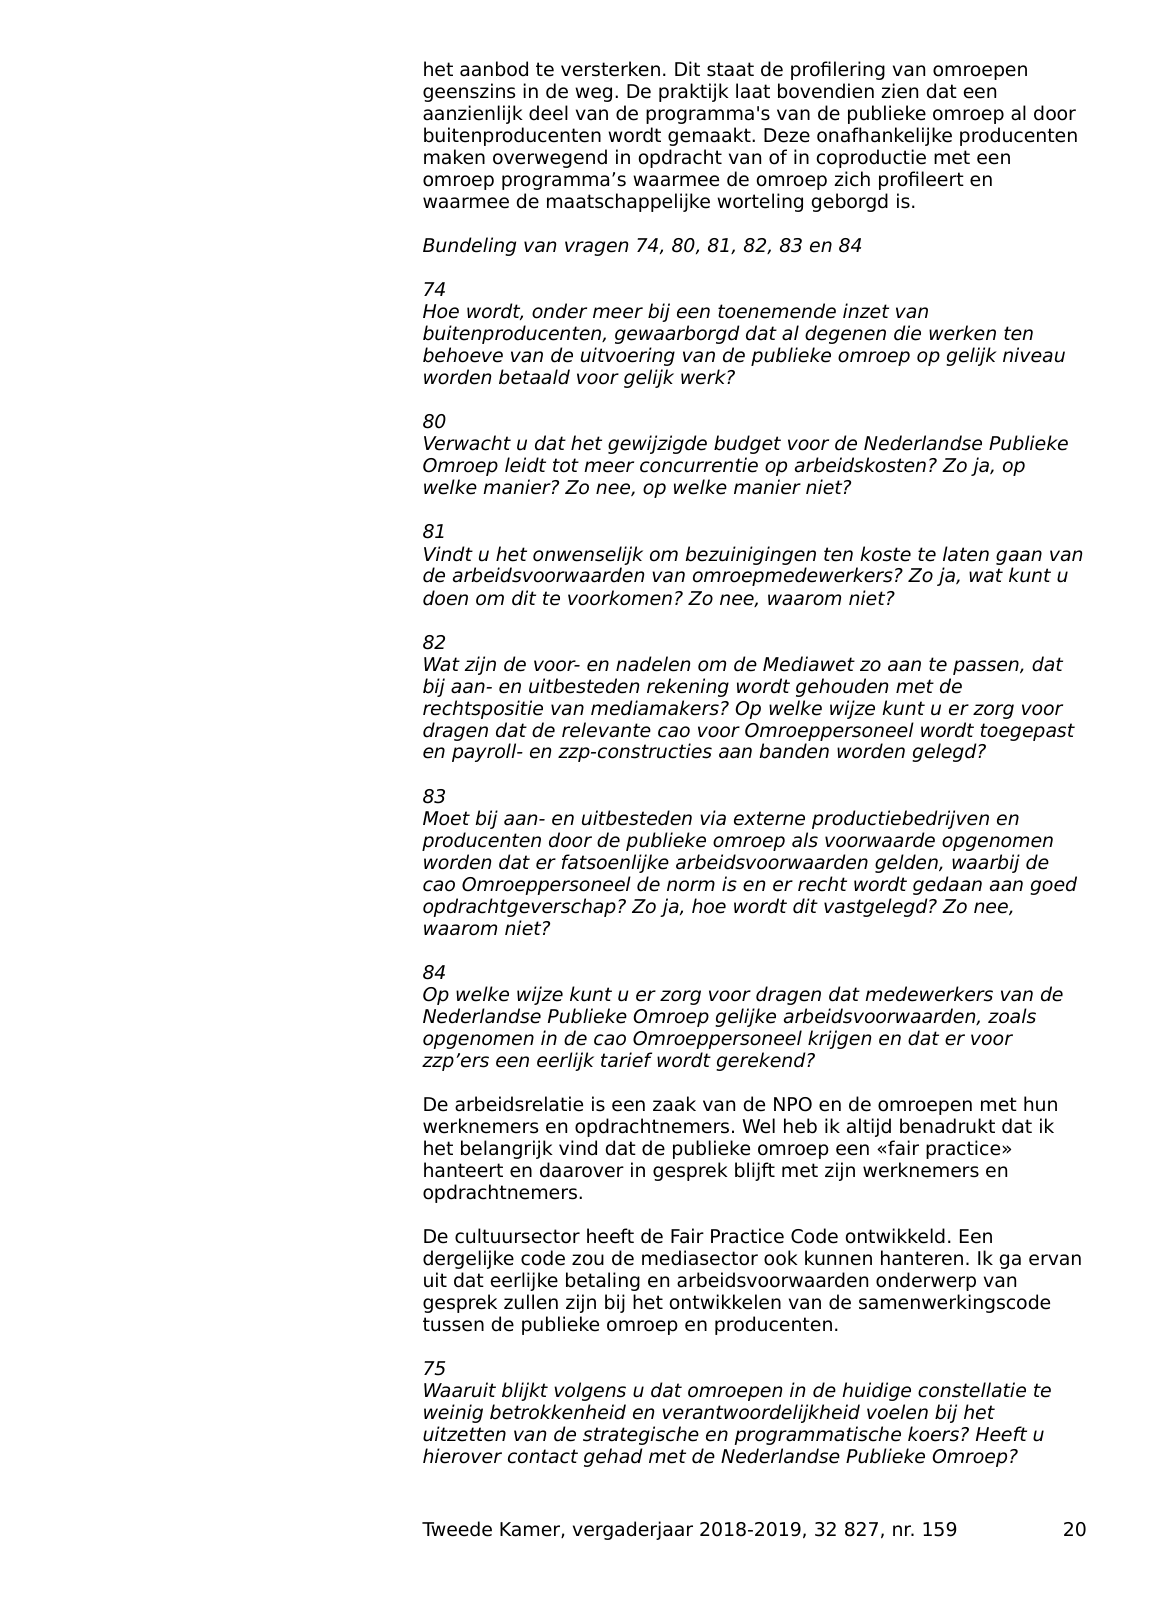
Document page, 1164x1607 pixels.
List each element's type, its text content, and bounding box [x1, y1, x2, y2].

text 82 [422, 632, 1087, 653]
text Verwacht u dat het gewijzigde budget voor de Nederlandse Publieke Omroep leidt tot meer concurrentie op arbeidskosten? Zo ja, op welke manier? Zo nee, op welke manier niet? [422, 433, 1087, 499]
text 74 [422, 279, 1087, 301]
subtitle Bundeling van vragen 74, 80, 81, 82, 83 en 84 [422, 235, 1087, 257]
text De cultuursector heeft de Fair Practice Code ontwikkeld. Een dergelijke code zou de mediasector ook kunnen hanteren. Ik ga ervan uit dat eerlijke betaling en arbeidsvoorwaarden onderwerp van gesprek zullen zijn bij het ontwikkelen van de samenwerkingscode tussen de publieke omroep en producenten. [422, 1226, 1087, 1336]
text Vindt u het onwenselijk om bezuinigingen ten koste te laten gaan van de arbeidsvoorwaarden van omroepmedewerkers? Zo ja, wat kunt u doen om dit te voorkomen? Zo nee, waarom niet? [422, 543, 1087, 609]
text Op welke wijze kunt u er zorg voor dragen dat medewerkers van de Nederlandse Publieke Omroep gelijke arbeidsvoorwaarden, zoals opgenomen in de cao Omroeppersoneel krijgen en dat er voor zzp’ers een eerlijk tarief wordt gerekend? [422, 984, 1087, 1072]
text het aanbod te versterken. Dit staat de profilering van omroepen geenszins in de weg. De praktijk laat bovendien zien dat een aanzienlijk deel van de programma's van de publieke omroep al door buitenproducenten wordt gemaakt. Deze onafhankelijke producenten maken overwegend in opdracht van of in coproductie met een omroep programma’s waarmee de omroep zich profileert en waarmee de maatschappelijke worteling geborgd is. [422, 59, 1087, 213]
text 75 [422, 1358, 1087, 1380]
text 83 [422, 786, 1087, 808]
text Hoe wordt, onder meer bij een toenemende inzet van buitenproducenten, gewaarborgd dat al degenen die werken ten behoeve van de uitvoering van de publieke omroep op gelijk niveau worden betaald voor gelijk werk? [422, 301, 1087, 389]
text 80 [422, 411, 1087, 433]
text Wat zijn de voor- en nadelen om de Mediawet zo aan te passen, dat bij aan- en uitbesteden rekening wordt gehouden met de rechtspositie van mediamakers? Op welke wijze kunt u er zorg voor dragen dat de relevante cao voor Omroeppersoneel wordt toegepast en payroll- en zzp-constructies aan banden worden gelegd? [422, 653, 1087, 763]
text 84 [422, 962, 1087, 984]
text Waaruit blijkt volgens u dat omroepen in de huidige constellatie te weinig betrokkenheid en verantwoordelijkheid voelen bij het uitzetten van de strategische en programmatische koers? Heeft u hierover contact gehad met de Nederlandse Publieke Omroep? [422, 1380, 1087, 1468]
text Moet bij aan- en uitbesteden via externe productiebedrijven en producenten door de publieke omroep als voorwaarde opgenomen worden dat er fatsoenlijke arbeidsvoorwaarden gelden, waarbij de cao Omroeppersoneel de norm is en er recht wordt gedaan aan goed opdrachtgeverschap? Zo ja, hoe wordt dit vastgelegd? Zo nee, waarom niet? [422, 808, 1087, 939]
text 81 [422, 521, 1087, 543]
text De arbeidsrelatie is een zaak van de NPO en de omroepen met hun werknemers en opdrachtnemers. Wel heb ik altijd benadrukt dat ik het belangrijk vind dat de publieke omroep een «fair practice» hanteert en daarover in gesprek blijft met zijn werknemers en opdrachtnemers. [422, 1094, 1087, 1204]
